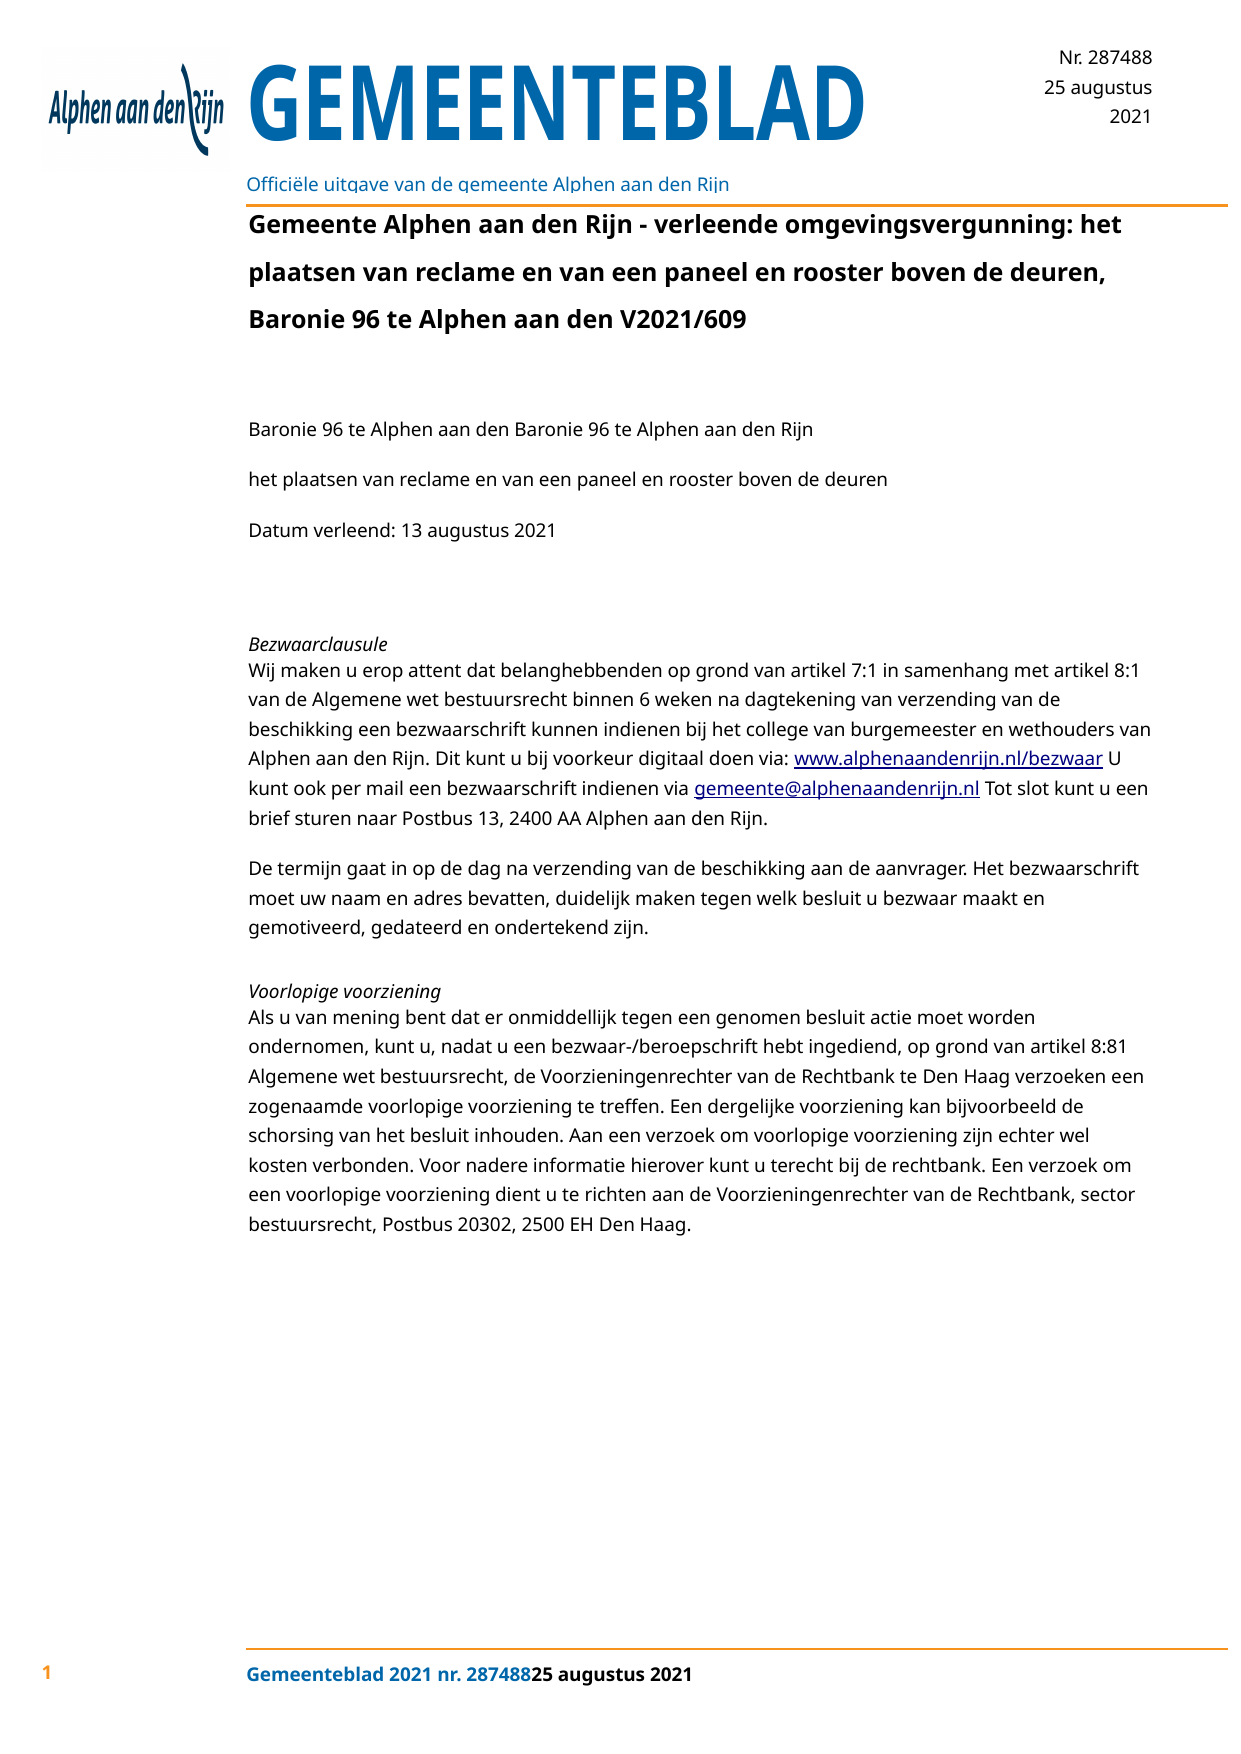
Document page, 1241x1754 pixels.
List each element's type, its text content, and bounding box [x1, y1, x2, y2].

text Gemeente Alphen aan den Rijn - verleende omgevingsvergunning: het plaatsen van reclame en van een paneel en rooster boven de deuren, Baronie 96 te Alphen aan den V2021/609 [248, 207, 1152, 336]
text De termijn gaat in op de dag na verzending van de beschikking aan de aanvrager. Het bezwaarschrift moet uw naam en adres bevatten, duidelijk maken tegen welk besluit u bezwaar maakt en gemotiveerd, gedateerd en ondertekend zijn. [248, 855, 1152, 940]
text Wij maken u erop attent dat belanghebbenden op grond van artikel 7:1 in samenhang met artikel 8:1 van de Algemene wet bestuursrecht binnen 6 weken na dagtekening van verzending van de beschikking een bezwaarschrift kunnen indienen bij het college van burgemeester en wethouders van Alphen aan den Rijn. Dit kunt u bij voorkeur digitaal doen via: www.alphenaandenrijn.nl/bezwaar U kunt ook per mail een bezwaarschrift indienen via gemeente@alphenaandenrijn.nl Tot slot kunt u een brief sturen naar Postbus 13, 2400 AA Alphen aan den Rijn. [248, 657, 1152, 831]
text het plaatsen van reclame en van een paneel en rooster boven de deuren [248, 466, 1152, 492]
picture [41, 47, 231, 172]
text Bezwaarclausule [248, 631, 1152, 657]
text Datum verleend: 13 augustus 2021 [248, 517, 1152, 542]
text Voorlopige voorziening [248, 978, 1152, 1004]
text Baronie 96 te Alphen aan den Baronie 96 te Alphen aan den Rijn [248, 416, 1152, 442]
text Als u van mening bent dat er onmiddellijk tegen een genomen besluit actie moet worden ondernomen, kunt u, nadat u een bezwaar-/beroepschrift hebt ingediend, op grond van artikel 8:81 Algemene wet bestuursrecht, de Voorzieningenrechter van de Rechtbank te Den Haag verzoeken een zogenaamde voorlopige voorziening te treffen. Een dergelijke voorziening kan bijvoorbeeld de schorsing van het besluit inhouden. Aan een verzoek om voorlopige voorziening zijn echter wel kosten verbonden. Voor nadere informatie hierover kunt u terecht bij de rechtbank. Een verzoek om een voorlopige voorziening dient u te richten aan de Voorzieningenrechter van de Rechtbank, sector bestuursrecht, Postbus 20302, 2500 EH Den Haag. [248, 1004, 1152, 1237]
